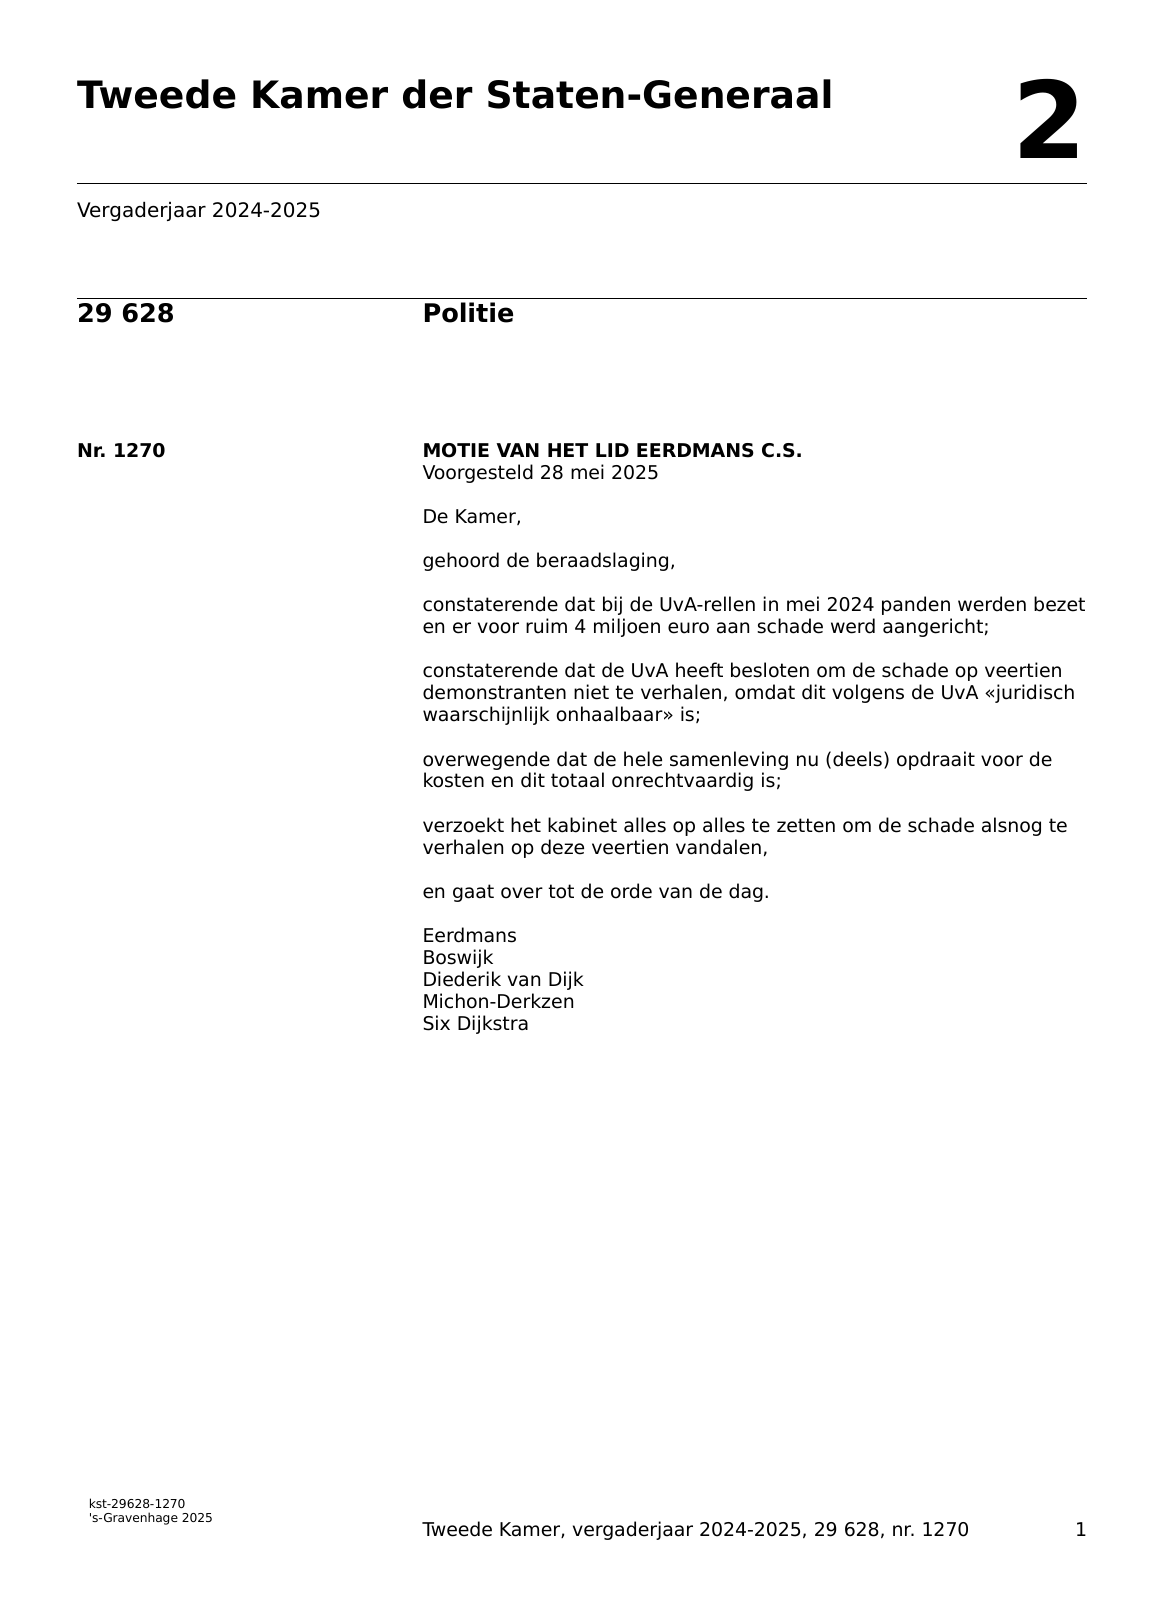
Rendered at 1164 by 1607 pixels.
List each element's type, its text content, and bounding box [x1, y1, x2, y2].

subtitle 29 628 Politie [77, 299, 1087, 329]
subtitle Nr. 1270 MOTIE VAN HET LID EERDMANS C.S. [77, 440, 1087, 462]
text Six Dijkstra [422, 1013, 1087, 1035]
text gehoord de beraadslaging, [422, 550, 1087, 572]
text De Kamer, [422, 506, 1087, 528]
text 's-Gravenhage 2025 [88, 1511, 323, 1525]
table_header 2 [886, 59, 1087, 183]
text verzoekt het kabinet alles op alles te zetten om de schade alsnog te verhalen op deze veertien vandalen, [422, 814, 1087, 858]
text Eerdmans [422, 925, 1087, 947]
text kst-29628-1270 [88, 1497, 323, 1511]
text Diederik van Dijk [422, 969, 1087, 991]
table_header Tweede Kamer der Staten-Generaal [77, 59, 886, 183]
text constaterende dat bij de UvA-rellen in mei 2024 panden werden bezet en er voor ruim 4 miljoen euro aan schade werd aangericht; [422, 594, 1087, 638]
text constaterende dat de UvA heeft besloten om de schade op veertien demonstranten niet te verhalen, omdat dit volgens de UvA «juridisch waarschijnlijk onhaalbaar» is; [422, 660, 1087, 726]
text en gaat over tot de orde van de dag. [422, 881, 1087, 903]
text Voorgesteld 28 mei 2025 [422, 462, 1087, 484]
text overwegende dat de hele samenleving nu (deels) opdraait voor de kosten en dit totaal onrechtvaardig is; [422, 748, 1087, 792]
table_cell Vergaderjaar 2024-2025 [77, 184, 1087, 298]
text Michon-Derkzen [422, 991, 1087, 1013]
text Boswijk [422, 947, 1087, 969]
